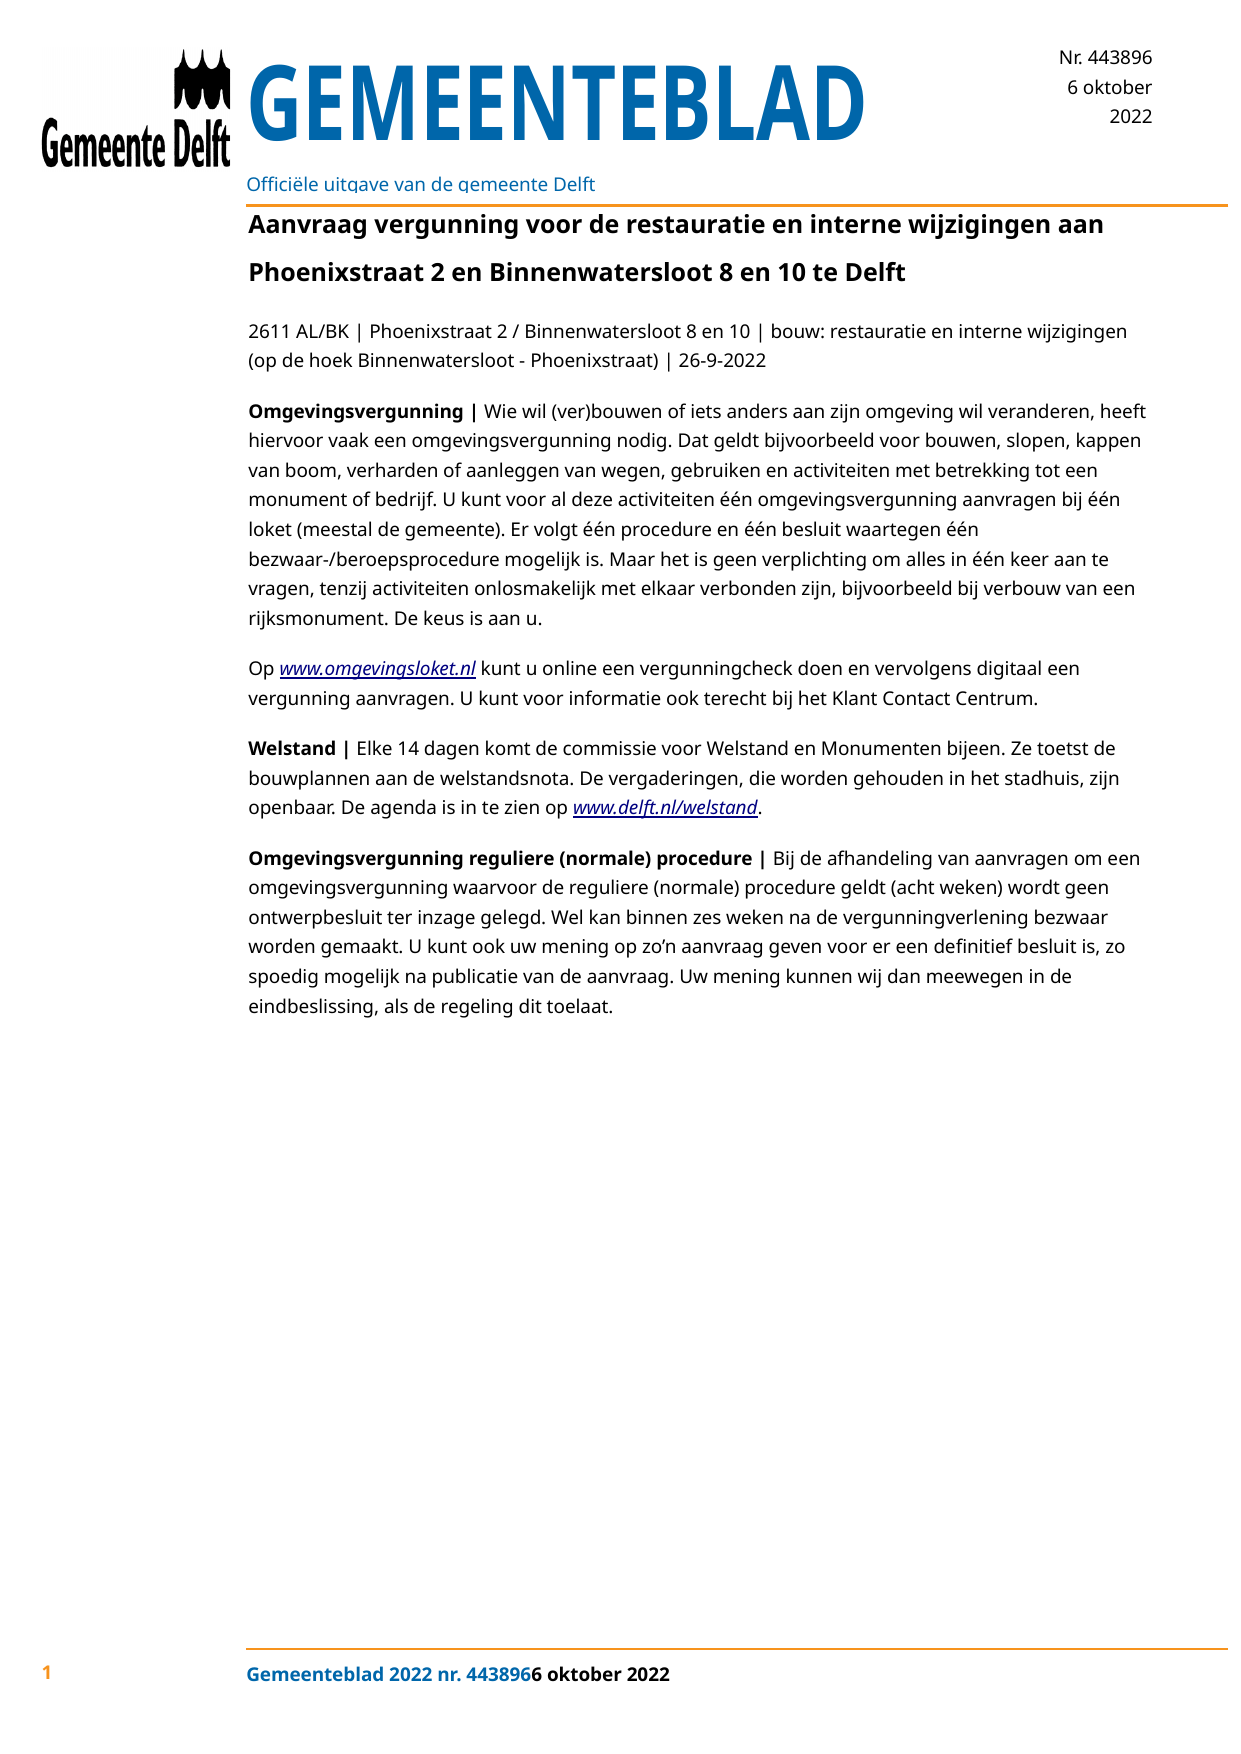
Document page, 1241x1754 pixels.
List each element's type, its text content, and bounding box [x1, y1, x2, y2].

text 2611 AL/BK | Phoenixstraat 2 / Binnenwatersloot 8 en 10 | bouw: restauratie en interne wijzigingen (op de hoek Binnenwatersloot - Phoenixstraat) | 26-9-2022 [248, 318, 1152, 373]
text Aanvraag vergunning voor de restauratie en interne wijzigingen aan Phoenixstraat 2 en Binnenwatersloot 8 en 10 te Delft [248, 207, 1152, 288]
text Omgevingsvergunning | Wie wil (ver)bouwen of iets anders aan zijn omgeving wil veranderen, heeft hiervoor vaak een omgevingsvergunning nodig. Dat geldt bijvoorbeeld voor bouwen, slopen, kappen van boom, verharden of aanleggen van wegen, gebruiken en activiteiten met betrekking tot een monument of bedrijf. U kunt voor al deze activiteiten één omgevingsvergunning aanvragen bij één loket (meestal de gemeente). Er volgt één procedure en één besluit waartegen één bezwaar-/beroepsprocedure mogelijk is. Maar het is geen verplichting om alles in één keer aan te vragen, tenzij activiteiten onlosmakelijk met elkaar verbonden zijn, bijvoorbeeld bij verbouw van een rijksmonument. De keus is aan u. [248, 398, 1152, 631]
picture [41, 47, 231, 172]
text Omgevingsvergunning reguliere (normale) procedure | Bij de afhandeling van aanvragen om een omgevingsvergunning waarvoor de reguliere (normale) procedure geldt (acht weken) wordt geen ontwerpbesluit ter inzage gelegd. Wel kan binnen zes weken na de vergunningverlening bezwaar worden gemaakt. U kunt ook uw mening op zo’n aanvraag geven voor er een definitief besluit is, zo spoedig mogelijk na publicatie van de aanvraag. Uw mening kunnen wij dan meewegen in de eindbeslissing, als de regeling dit toelaat. [248, 845, 1152, 1019]
text Op www.omgevingsloket.nl kunt u online een vergunningcheck doen en vervolgens digitaal een vergunning aanvragen. U kunt voor informatie ook terecht bij het Klant Contact Centrum. [248, 655, 1152, 711]
text Welstand | Elke 14 dagen komt de commissie voor Welstand en Monumenten bijeen. Ze toetst de bouwplannen aan de welstandsnota. De vergaderingen, die worden gehouden in het stadhuis, zijn openbaar. De agenda is in te zien op www.delft.nl/welstand. [248, 735, 1152, 820]
